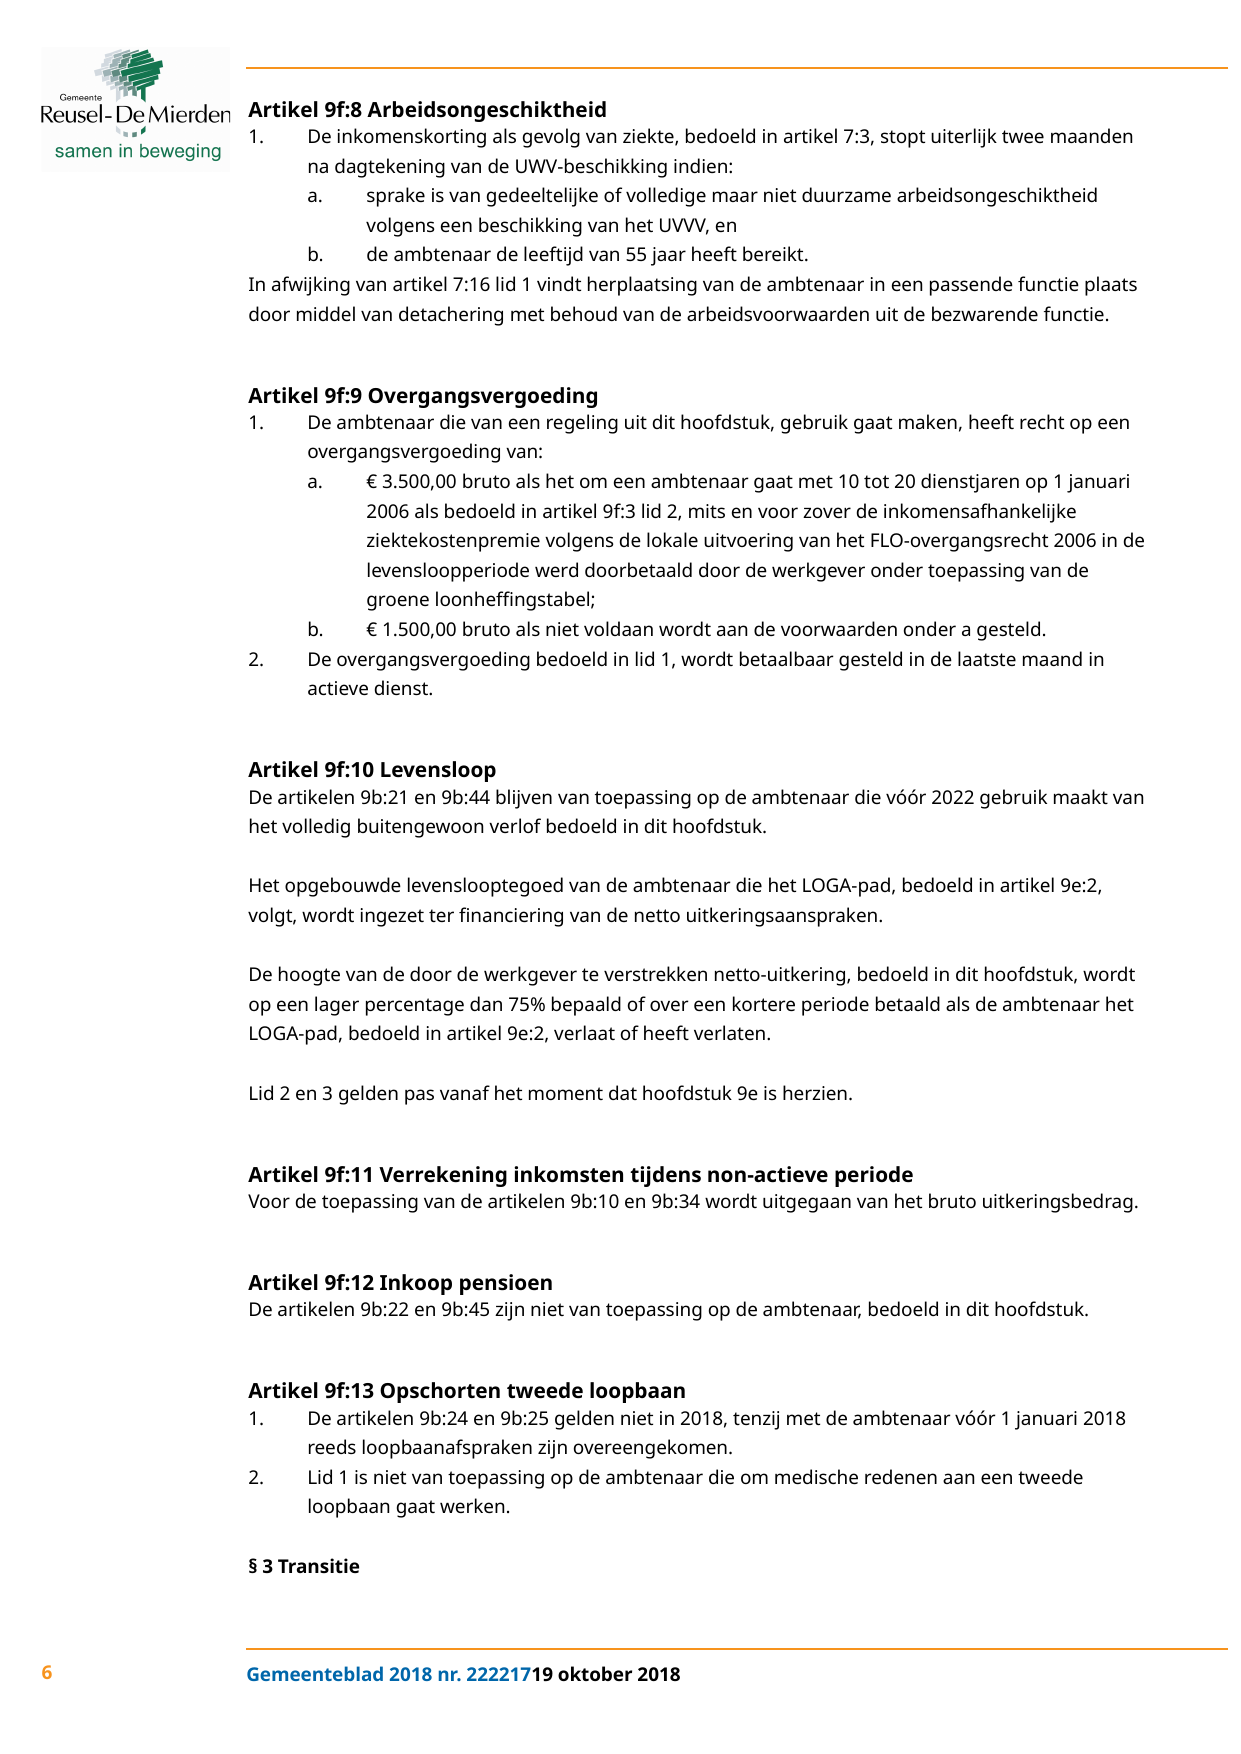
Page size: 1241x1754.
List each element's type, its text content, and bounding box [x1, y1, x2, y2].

list € 1.500,00 bruto als niet voldaan wordt aan de voorwaarden onder a gesteld. [307, 616, 1152, 642]
text Artikel 9f:13 Opschorten tweede loopbaan [248, 1377, 1152, 1405]
text De artikelen 9b:22 en 9b:45 zijn niet van toepassing op de ambtenaar, bedoeld in dit hoofdstuk. [248, 1297, 1152, 1322]
picture [41, 47, 231, 172]
text Artikel 9f:10 Levensloop [248, 755, 1152, 784]
text Artikel 9f:9 Overgangsvergoeding [248, 381, 1152, 409]
text Het opgebouwde levenslooptegoed van de ambtenaar die het LOGA-pad, bedoeld in artikel 9e:2, volgt, wordt ingezet ter financiering van de netto uitkeringsaanspraken. [248, 873, 1152, 928]
text § 3 Transitie [248, 1553, 1152, 1579]
list de ambtenaar de leeftijd van 55 jaar heeft bereikt. [307, 242, 1152, 267]
list De overgangsvergoeding bedoeld in lid 1, wordt betaalbaar gesteld in de laatste maand in actieve dienst. [248, 646, 1152, 701]
list De ambtenaar die van een regeling uit dit hoofdstuk, gebruik gaat maken, heeft recht op een overgangsvergoeding van: [248, 409, 1152, 464]
text De hoogte van de door de werkgever te verstrekken netto-uitkering, bedoeld in dit hoofdstuk, wordt op een lager percentage dan 75% bepaald of over een kortere periode betaald als de ambtenaar het LOGA-pad, bedoeld in artikel 9e:2, verlaat of heeft verlaten. [248, 961, 1152, 1046]
text Lid 2 en 3 gelden pas vanaf het moment dat hoofdstuk 9e is herzien. [248, 1080, 1152, 1105]
text Artikel 9f:12 Inkoop pensioen [248, 1268, 1152, 1297]
list De artikelen 9b:24 en 9b:25 gelden niet in 2018, tenzij met de ambtenaar vóór 1 januari 2018 reeds loopbaanafspraken zijn overeengekomen. [248, 1405, 1152, 1460]
list Lid 1 is niet van toepassing op de ambtenaar die om medische redenen aan een tweede loopbaan gaat werken. [248, 1464, 1152, 1519]
list € 3.500,00 bruto als het om een ambtenaar gaat met 10 tot 20 dienstjaren op 1 januari 2006 als bedoeld in artikel 9f:3 lid 2, mits en voor zover de inkomensafhankelijke ziektekostenpremie volgens de lokale uitvoering van het FLO-overgangsrecht 2006 in de levensloopperiode werd doorbetaald door de werkgever onder toepassing van de groene loonheffingstabel; [307, 468, 1152, 612]
list sprake is van gedeeltelijke of volledige maar niet duurzame arbeidsongeschiktheid volgens een beschikking van het UVVV, en [307, 182, 1152, 238]
text Artikel 9f:11 Verrekening inkomsten tijdens non-actieve periode [248, 1160, 1152, 1188]
text Artikel 9f:8 Arbeidsongeschiktheid [248, 95, 1152, 123]
list De inkomenskorting als gevolg van ziekte, bedoeld in artikel 7:3, stopt uiterlijk twee maanden na dagtekening van de UWV-beschikking indien: [248, 123, 1152, 178]
text In afwijking van artikel 7:16 lid 1 vindt herplaatsing van de ambtenaar in een passende functie plaats door middel van detachering met behoud van de arbeidsvoorwaarden uit de bezwarende functie. [248, 271, 1152, 326]
text Voor de toepassing van de artikelen 9b:10 en 9b:34 wordt uitgegaan van het bruto uitkeringsbedrag. [248, 1188, 1152, 1214]
text De artikelen 9b:21 en 9b:44 blijven van toepassing op de ambtenaar die vóór 2022 gebruik maakt van het volledig buitengewoon verlof bedoeld in dit hoofdstuk. [248, 784, 1152, 839]
